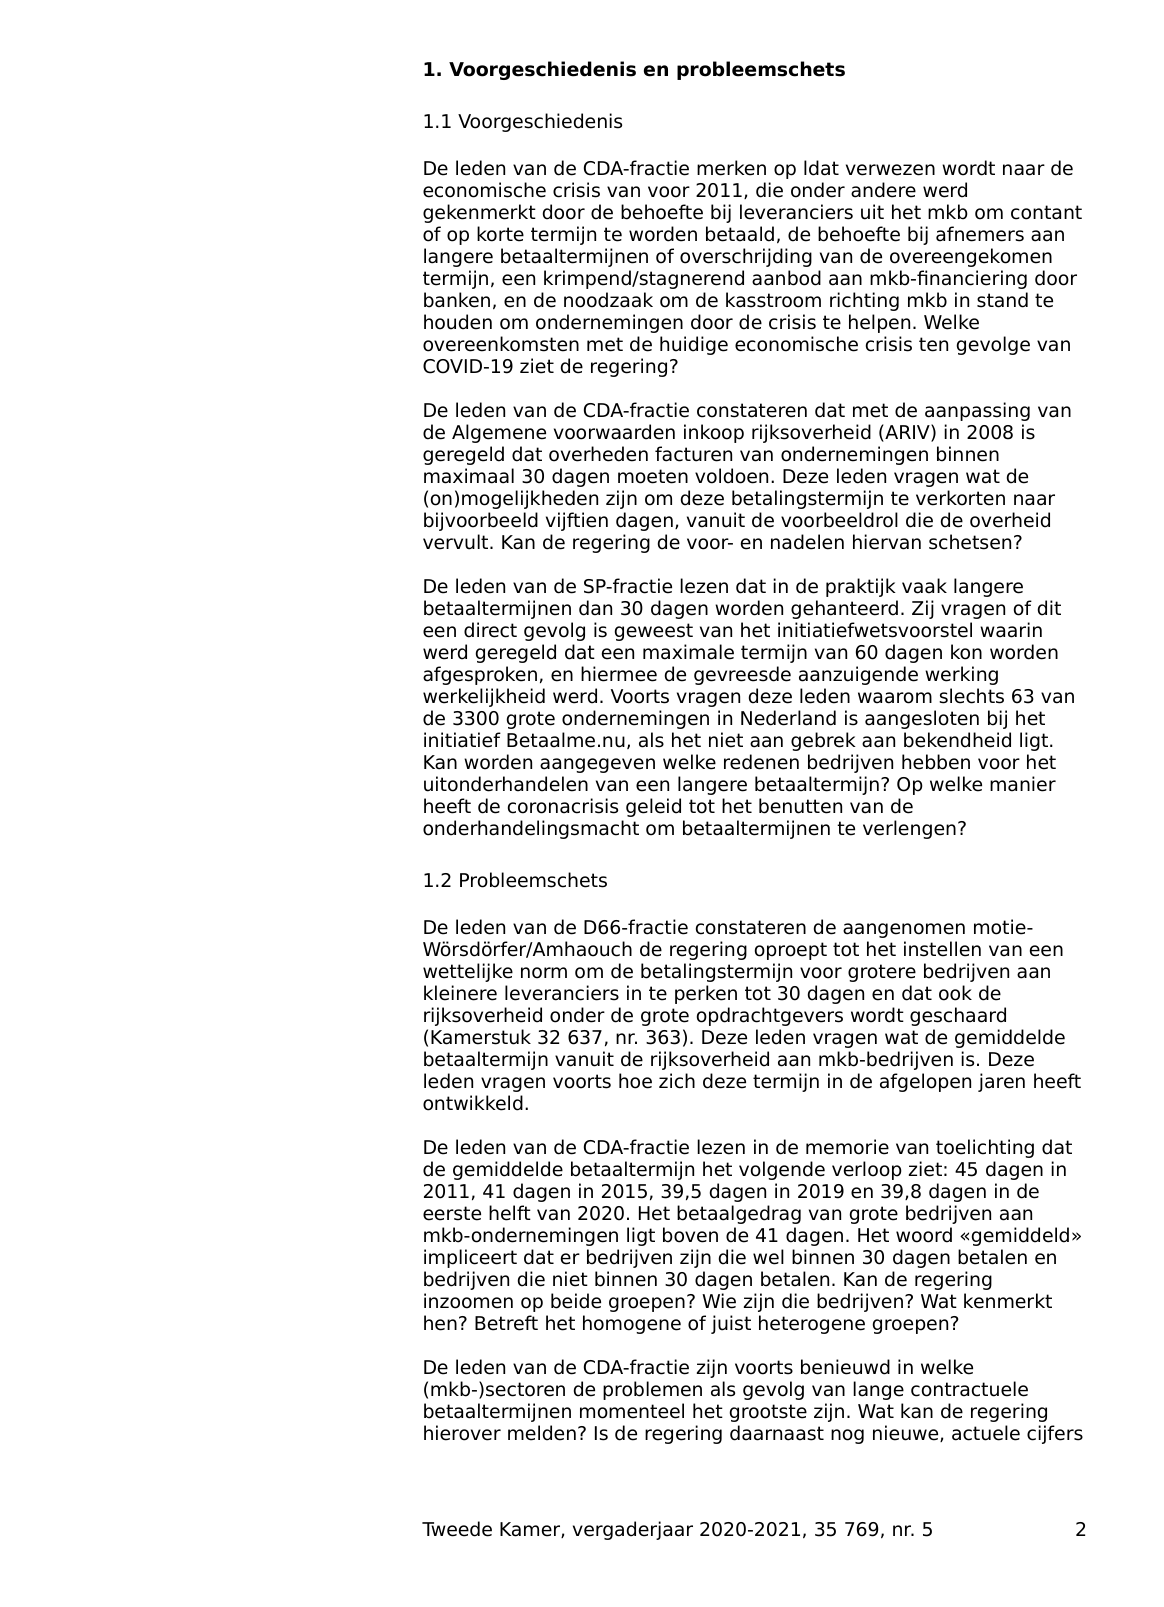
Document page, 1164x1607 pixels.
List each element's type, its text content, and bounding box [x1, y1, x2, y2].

text De leden van de CDA-fractie zijn voorts benieuwd in welke (mkb-)sectoren de problemen als gevolg van lange contractuele betaaltermijnen momenteel het grootste zijn. Wat kan de regering hierover melden? Is de regering daarnaast nog nieuwe, actuele cijfers [422, 1357, 1087, 1445]
subtitle 1. Voorgeschiedenis en probleemschets [422, 59, 1087, 81]
text De leden van de CDA-fractie constateren dat met de aanpassing van de Algemene voorwaarden inkoop rijksoverheid (ARIV) in 2008 is geregeld dat overheden facturen van ondernemingen binnen maximaal 30 dagen moeten voldoen. Deze leden vragen wat de (on)mogelijkheden zijn om deze betalingstermijn te verkorten naar bijvoorbeeld vijftien dagen, vanuit de voorbeeldrol die de overheid vervult. Kan de regering de voor- en nadelen hiervan schetsen? [422, 400, 1087, 554]
text De leden van de CDA-fractie lezen in de memorie van toelichting dat de gemiddelde betaaltermijn het volgende verloop ziet: 45 dagen in 2011, 41 dagen in 2015, 39,5 dagen in 2019 en 39,8 dagen in de eerste helft van 2020. Het betaalgedrag van grote bedrijven aan mkb-ondernemingen ligt boven de 41 dagen. Het woord «gemiddeld» impliceert dat er bedrijven zijn die wel binnen 30 dagen betalen en bedrijven die niet binnen 30 dagen betalen. Kan de regering inzoomen op beide groepen? Wie zijn die bedrijven? Wat kenmerkt hen? Betreft het homogene of juist heterogene groepen? [422, 1137, 1087, 1334]
text De leden van de CDA-fractie merken op ldat verwezen wordt naar de economische crisis van voor 2011, die onder andere werd gekenmerkt door de behoefte bij leveranciers uit het mkb om contant of op korte termijn te worden betaald, de behoefte bij afnemers aan langere betaaltermijnen of overschrijding van de overeengekomen termijn, een krimpend/stagnerend aanbod aan mkb-financiering door banken, en de noodzaak om de kasstroom richting mkb in stand te houden om ondernemingen door de crisis te helpen. Welke overeenkomsten met de huidige economische crisis ten gevolge van COVID-19 ziet de regering? [422, 158, 1087, 378]
subtitle 1.1 Voorgeschiedenis [422, 111, 1087, 133]
text De leden van de D66-fractie constateren de aangenomen motie-Wörsdörfer/Amhaouch de regering oproept tot het instellen van een wettelijke norm om de betalingstermijn voor grotere bedrijven aan kleinere leveranciers in te perken tot 30 dagen en dat ook de rijksoverheid onder de grote opdrachtgevers wordt geschaard (Kamerstuk 32 637, nr. 363). Deze leden vragen wat de gemiddelde betaaltermijn vanuit de rijksoverheid aan mkb-bedrijven is. Deze leden vragen voorts hoe zich deze termijn in de afgelopen jaren heeft ontwikkeld. [422, 917, 1087, 1114]
subtitle 1.2 Probleemschets [422, 870, 1087, 892]
text De leden van de SP-fractie lezen dat in de praktijk vaak langere betaaltermijnen dan 30 dagen worden gehanteerd. Zij vragen of dit een direct gevolg is geweest van het initiatiefwetsvoorstel waarin werd geregeld dat een maximale termijn van 60 dagen kon worden afgesproken, en hiermee de gevreesde aanzuigende werking werkelijkheid werd. Voorts vragen deze leden waarom slechts 63 van de 3300 grote ondernemingen in Nederland is aangesloten bij het initiatief Betaalme.nu, als het niet aan gebrek aan bekendheid ligt. Kan worden aangegeven welke redenen bedrijven hebben voor het uitonderhandelen van een langere betaaltermijn? Op welke manier heeft de coronacrisis geleid tot het benutten van de onderhandelingsmacht om betaaltermijnen te verlengen? [422, 576, 1087, 840]
